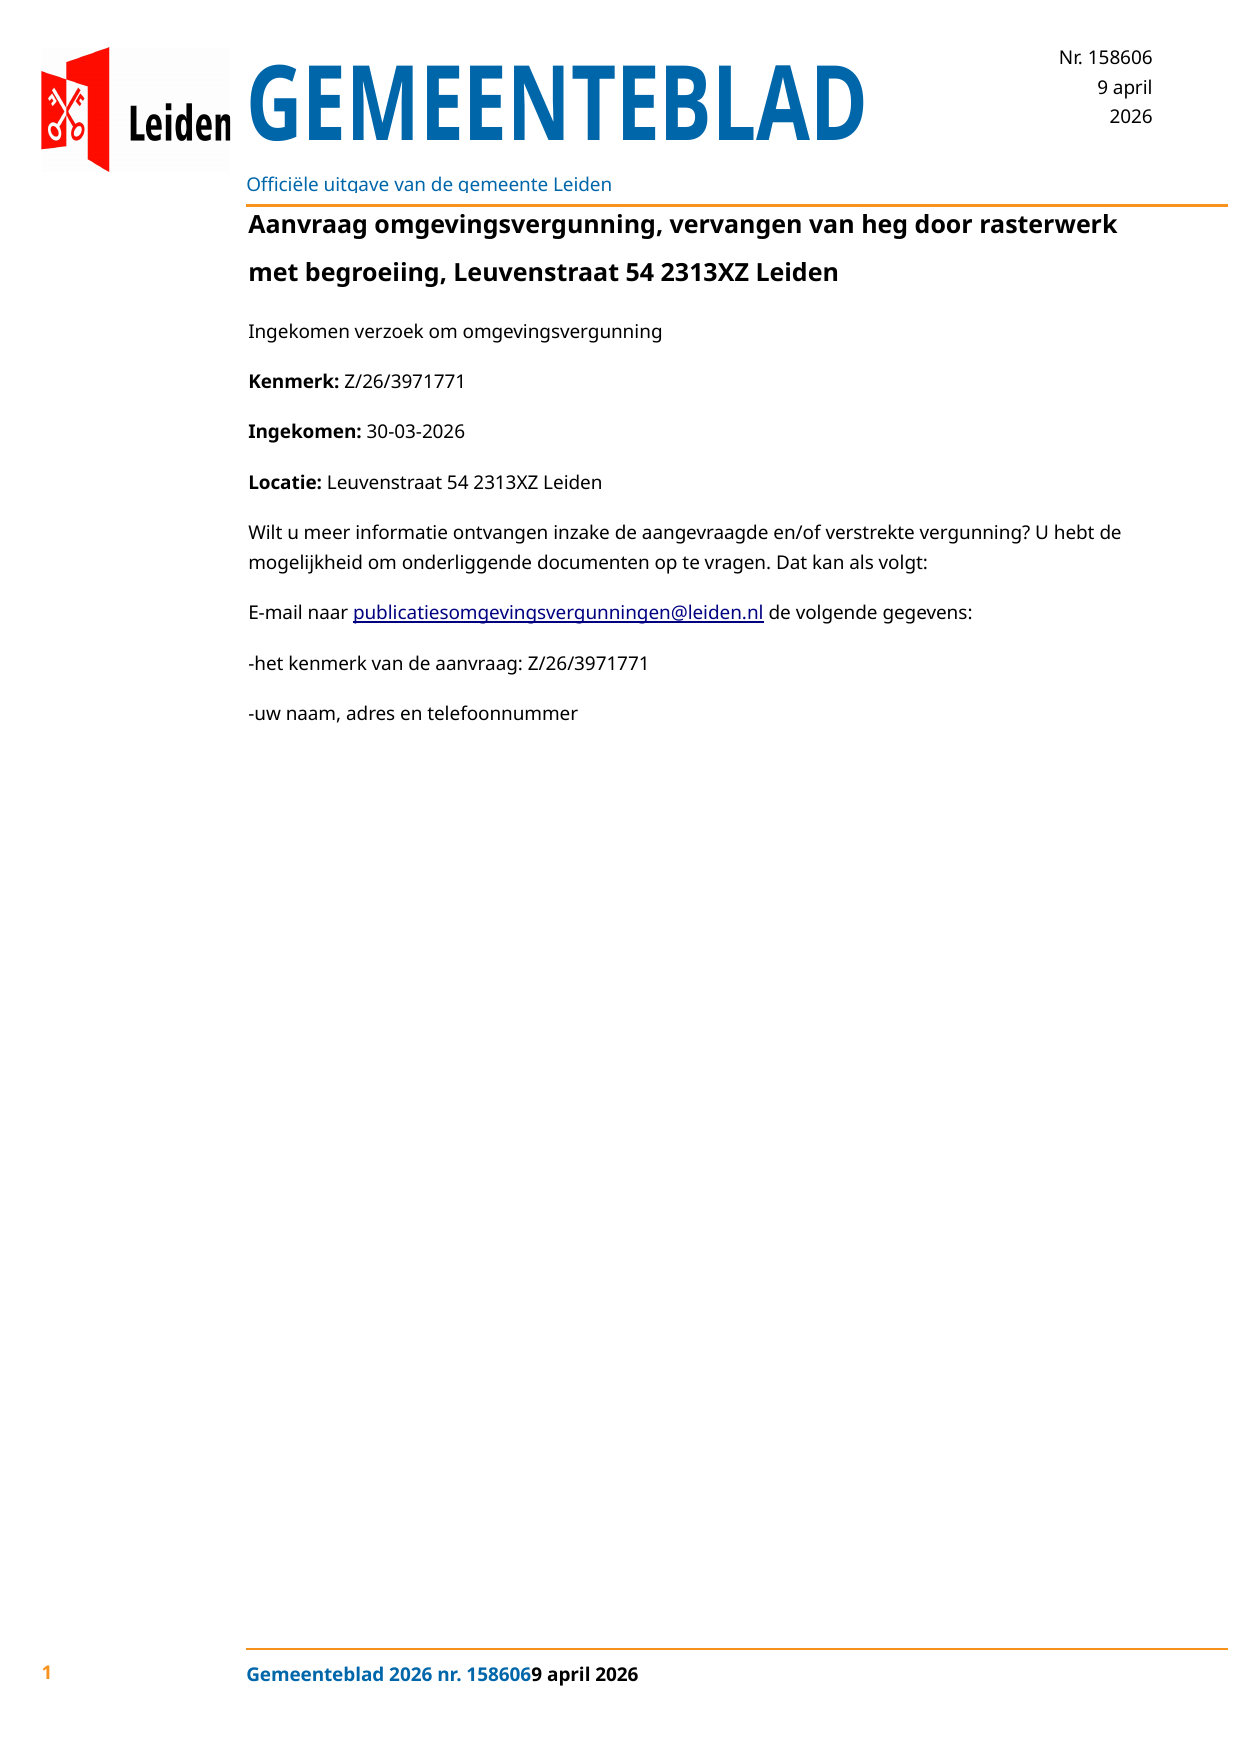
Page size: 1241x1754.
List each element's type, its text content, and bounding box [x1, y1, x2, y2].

picture [41, 47, 231, 172]
text Locatie: Leuvenstraat 54 2313XZ Leiden [248, 469, 1152, 495]
text Kenmerk: Z/26/3971771 [248, 368, 1152, 394]
text Ingekomen verzoek om omgevingsvergunning [248, 318, 1152, 344]
text Wilt u meer informatie ontvangen inzake de aangevraagde en/of verstrekte vergunning? U hebt de mogelijkheid om onderliggende documenten op te vragen. Dat kan als volgt: [248, 519, 1152, 575]
text Ingekomen: 30-03-2026 [248, 419, 1152, 444]
text -het kenmerk van de aanvraag: Z/26/3971771 [248, 650, 1152, 676]
text -uw naam, adres en telefoonnummer [248, 700, 1152, 726]
text Aanvraag omgevingsvergunning, vervangen van heg door rasterwerk met begroeiing, Leuvenstraat 54 2313XZ Leiden [248, 207, 1152, 288]
text E-mail naar publicatiesomgevingsvergunningen@leiden.nl de volgende gegevens: [248, 599, 1152, 625]
